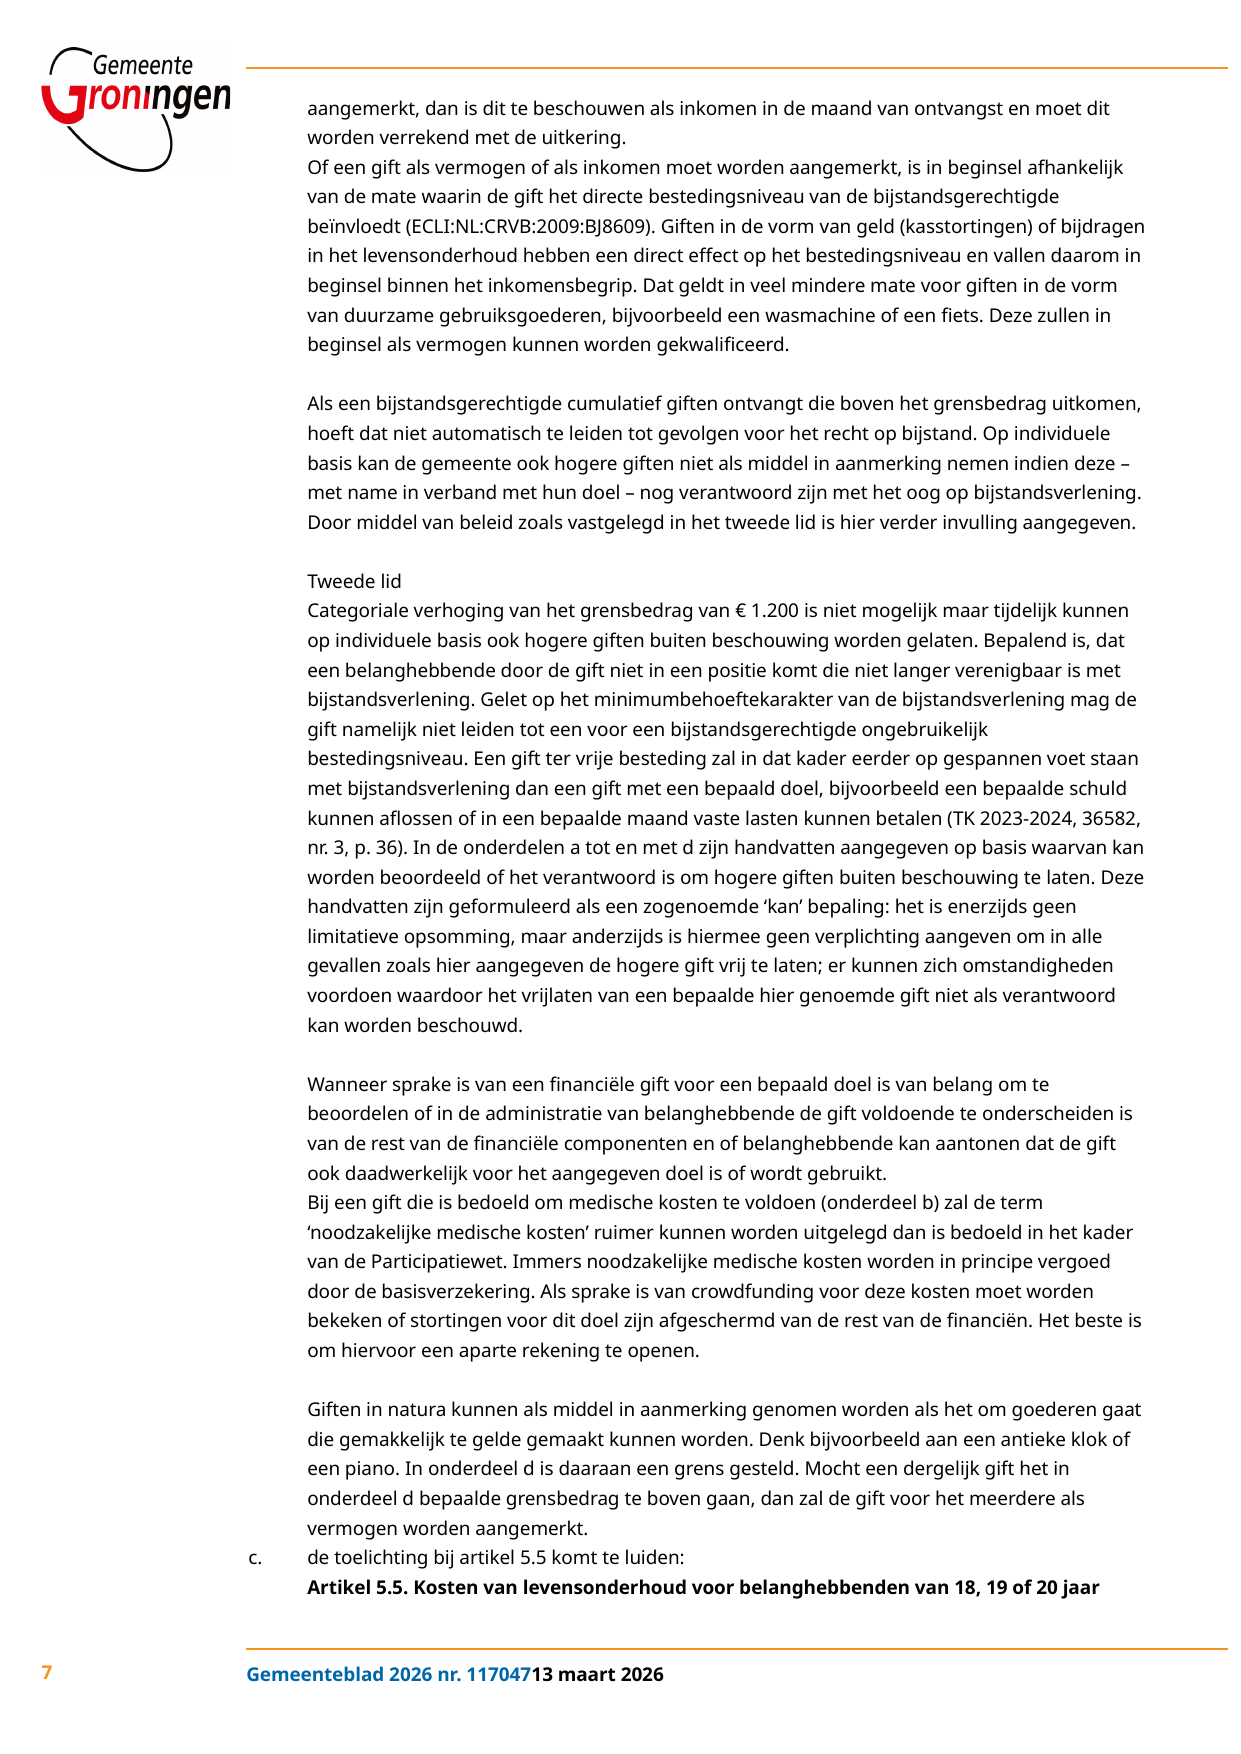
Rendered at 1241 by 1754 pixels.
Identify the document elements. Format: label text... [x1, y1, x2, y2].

list Giften in natura kunnen als middel in aanmerking genomen worden als het om goederen gaat die gemakkelijk te gelde gemaakt kunnen worden. Denk bijvoorbeeld aan een antieke klok of een piano. In onderdeel d is daaraan een grens gesteld. Mocht een dergelijk gift het in onderdeel d bepaalde grensbedrag te boven gaan, dan zal de gift voor het meerdere als vermogen worden aangemerkt. [248, 1396, 1152, 1541]
list Als een bijstandsgerechtigde cumulatief giften ontvangt die boven het grensbedrag uitkomen, hoeft dat niet automatisch te leiden tot gevolgen voor het recht op bijstand. Op individuele basis kan de gemeente ook hogere giften niet als middel in aanmerking nemen indien deze – met name in verband met hun doel – nog verantwoord zijn met het oog op bijstandsverlening. Door middel van beleid zoals vastgelegd in het tweede lid is hier verder invulling aangegeven. [248, 391, 1152, 535]
list Categoriale verhoging van het grensbedrag van € 1.200 is niet mogelijk maar tijdelijk kunnen op individuele basis ook hogere giften buiten beschouwing worden gelaten. Bepalend is, dat een belanghebbende door de gift niet in een positie komt die niet langer verenigbaar is met bijstandsverlening. Gelet op het minimumbehoeftekarakter van de bijstandsverlening mag de gift namelijk niet leiden tot een voor een bijstandsgerechtigde ongebruikelijk bestedingsniveau. Een gift ter vrije besteding zal in dat kader eerder op gespannen voet staan met bijstandsverlening dan een gift met een bepaald doel, bijvoorbeeld een bepaalde schuld kunnen aflossen of in een bepaalde maand vaste lasten kunnen betalen (TK 2023-2024, 36582, nr. 3, p. 36). In de onderdelen a tot en met d zijn handvatten aangegeven op basis waarvan kan worden beoordeeld of het verantwoord is om hogere giften buiten beschouwing te laten. Deze handvatten zijn geformuleerd als een zogenoemde ‘kan’ bepaling: het is enerzijds geen limitatieve opsomming, maar anderzijds is hiermee geen verplichting aangeven om in alle gevallen zoals hier aangegeven de hogere gift vrij te laten; er kunnen zich omstandigheden voordoen waardoor het vrijlaten van een bepaalde hier genoemde gift niet als verantwoord kan worden beschouwd. [248, 598, 1152, 1038]
list Tweede lid [248, 568, 1152, 594]
list Artikel 5.5. Kosten van levensonderhoud voor belanghebbenden van 18, 19 of 20 jaar [248, 1574, 1152, 1600]
list aangemerkt, dan is dit te beschouwen als inkomen in de maand van ontvangst en moet dit worden verrekend met de uitkering. [248, 95, 1152, 150]
picture [41, 47, 231, 172]
list Wanneer sprake is van een financiële gift voor een bepaald doel is van belang om te beoordelen of in de administratie van belanghebbende de gift voldoende te onderscheiden is van de rest van de financiële componenten en of belanghebbende kan aantonen dat de gift ook daadwerkelijk voor het aangegeven doel is of wordt gebruikt. [248, 1071, 1152, 1186]
list Of een gift als vermogen of als inkomen moet worden aangemerkt, is in beginsel afhankelijk van de mate waarin de gift het directe bestedingsniveau van de bijstandsgerechtigde beïnvloedt (ECLI:NL:CRVB:2009:BJ8609). Giften in de vorm van geld (kasstortingen) of bijdragen in het levensonderhoud hebben een direct effect op het bestedingsniveau en vallen daarom in beginsel binnen het inkomensbegrip. Dat geldt in veel mindere mate voor giften in de vorm van duurzame gebruiksgoederen, bijvoorbeeld een wasmachine of een fiets. Deze zullen in beginsel als vermogen kunnen worden gekwalificeerd. [248, 154, 1152, 357]
list de toelichting bij artikel 5.5 komt te luiden: [248, 1544, 1152, 1570]
list Bij een gift die is bedoeld om medische kosten te voldoen (onderdeel b) zal de term ‘noodzakelijke medische kosten’ ruimer kunnen worden uitgelegd dan is bedoeld in het kader van de Participatiewet. Immers noodzakelijke medische kosten worden in principe vergoed door de basisverzekering. Als sprake is van crowdfunding voor deze kosten moet worden bekeken of stortingen voor dit doel zijn afgeschermd van de rest van de financiën. Het beste is om hiervoor een aparte rekening te openen. [248, 1189, 1152, 1363]
